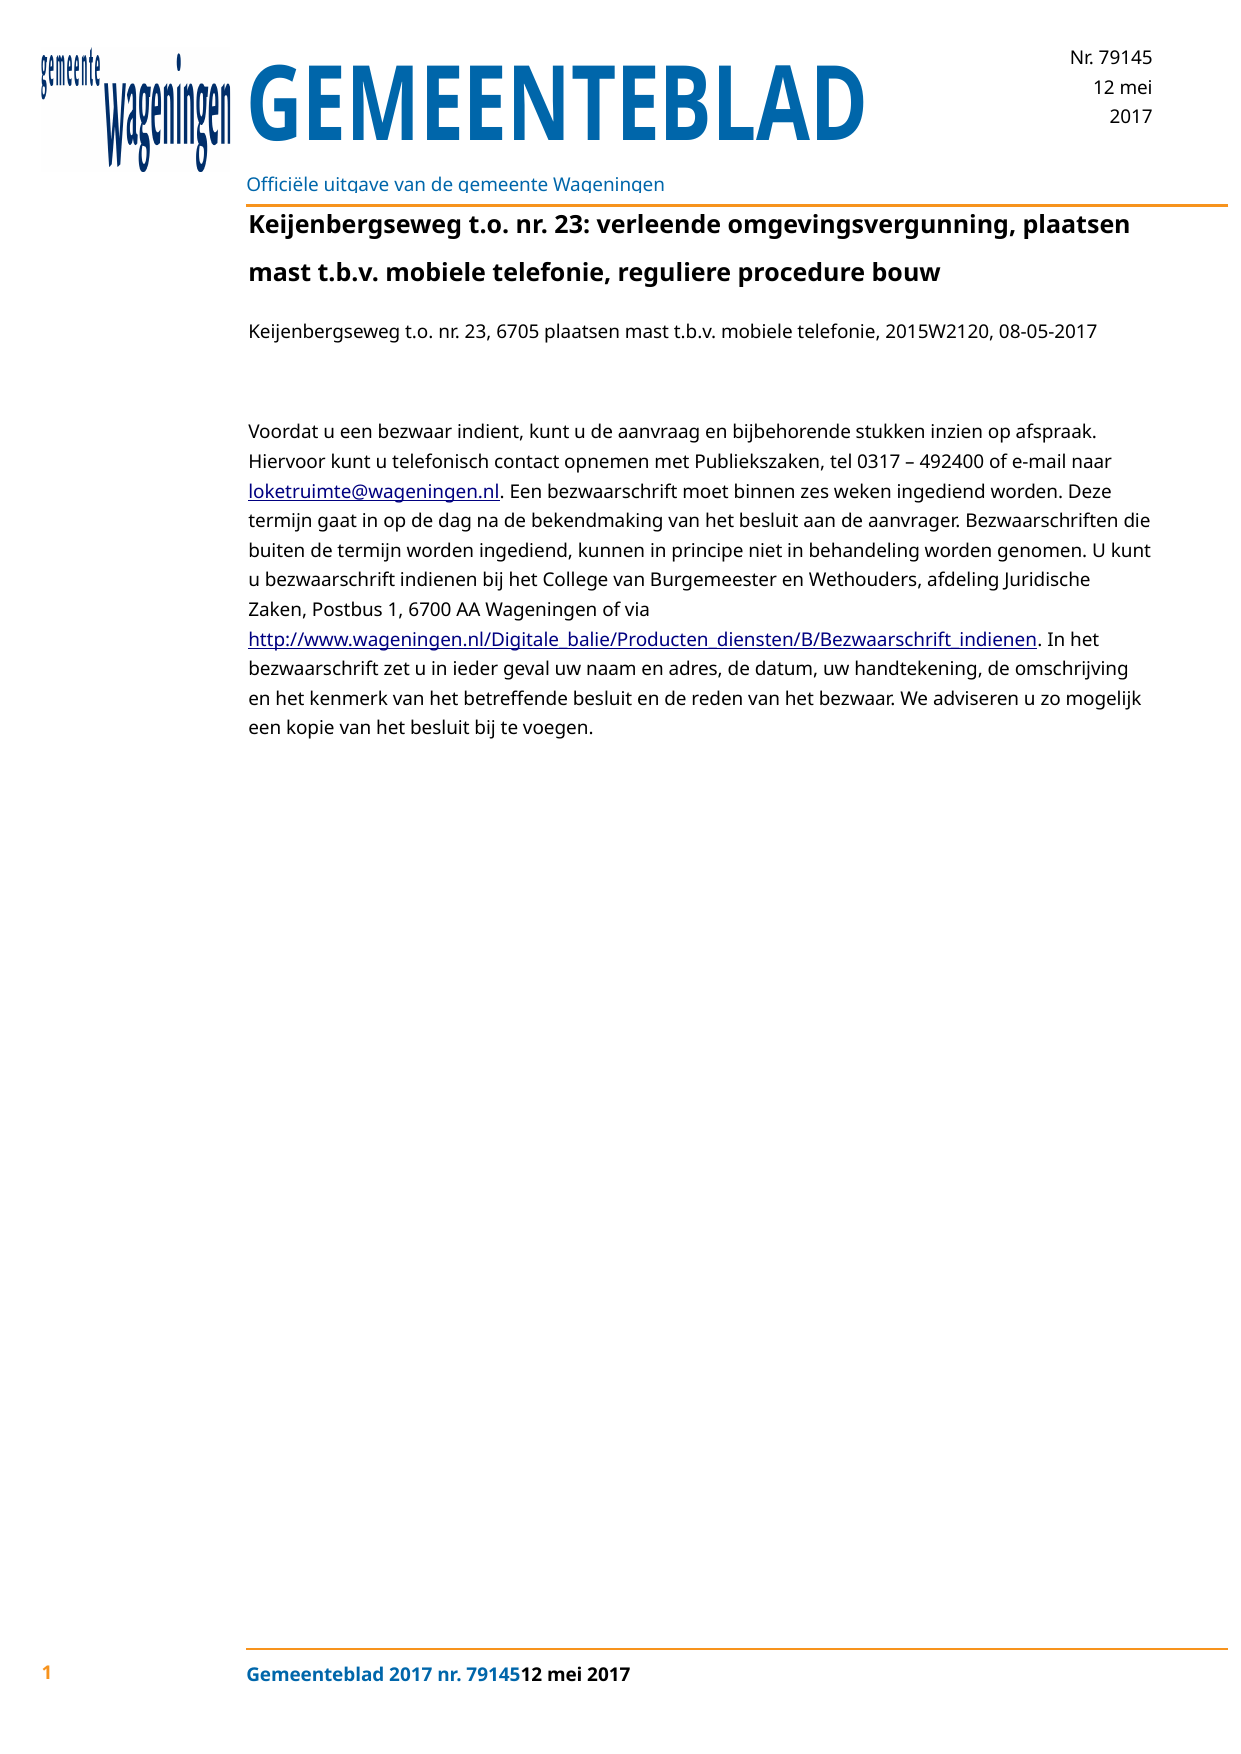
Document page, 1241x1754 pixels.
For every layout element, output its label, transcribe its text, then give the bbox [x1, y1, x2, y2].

picture [41, 47, 231, 172]
text Voordat u een bezwaar indient, kunt u de aanvraag en bijbehorende stukken inzien op afspraak. Hiervoor kunt u telefonisch contact opnemen met Publiekszaken, tel 0317 – 492400 of e-mail naar loketruimte@wageningen.nl. Een bezwaarschrift moet binnen zes weken ingediend worden. Deze termijn gaat in op de dag na de bekendmaking van het besluit aan de aanvrager. Bezwaarschriften die buiten de termijn worden ingediend, kunnen in principe niet in behandeling worden genomen. U kunt u bezwaarschrift indienen bij het College van Burgemeester en Wethouders, afdeling Juridische Zaken, Postbus 1, 6700 AA Wageningen of via http://www.wageningen.nl/Digitale_balie/Producten_diensten/B/Bezwaarschrift_indienen. In het bezwaarschrift zet u in ieder geval uw naam en adres, de datum, uw handtekening, de omschrijving en het kenmerk van het betreffende besluit en de reden van het bezwaar. We adviseren u zo mogelijk een kopie van het besluit bij te voegen. [248, 419, 1152, 740]
text Keijenbergseweg t.o. nr. 23, 6705 plaatsen mast t.b.v. mobiele telefonie, 2015W2120, 08-05-2017 [248, 318, 1152, 344]
text Keijenbergseweg t.o. nr. 23: verleende omgevingsvergunning, plaatsen mast t.b.v. mobiele telefonie, reguliere procedure bouw [248, 207, 1152, 288]
